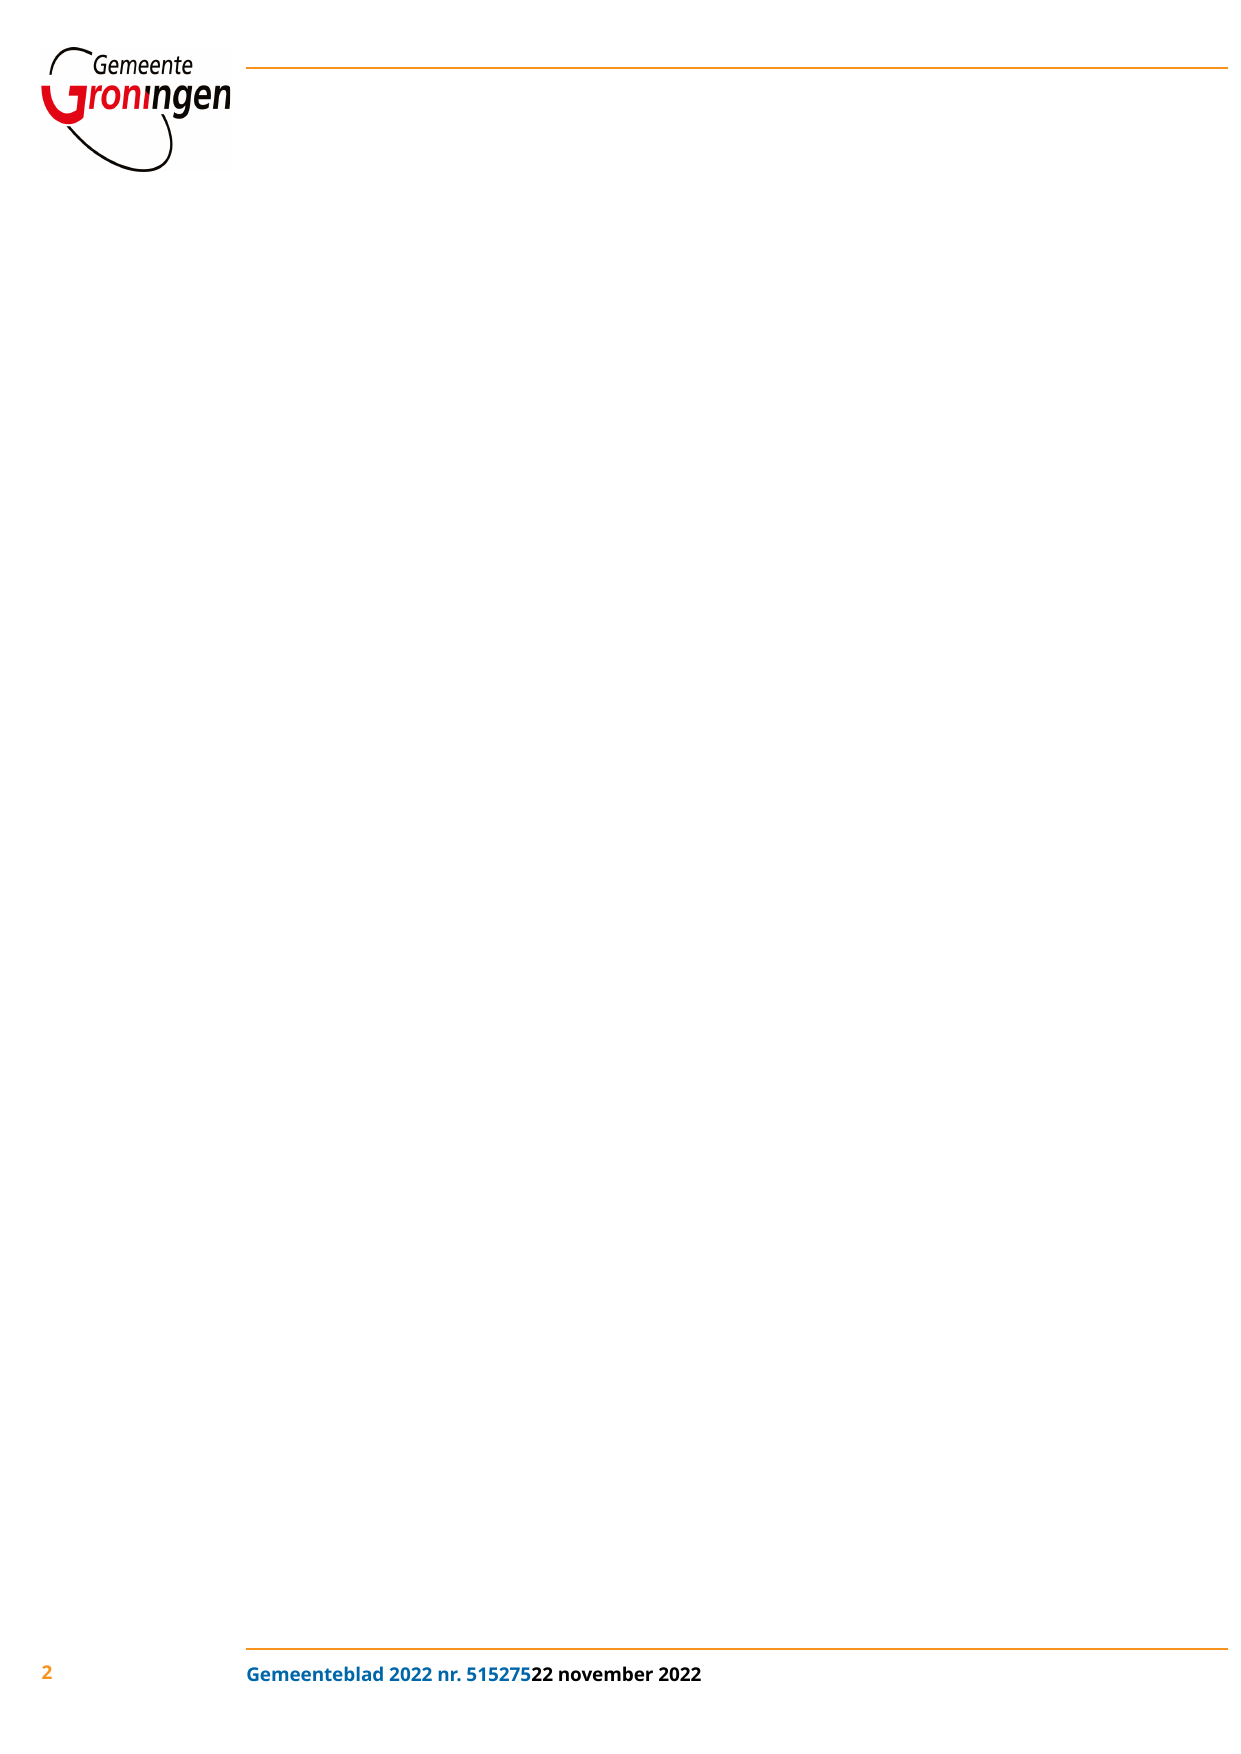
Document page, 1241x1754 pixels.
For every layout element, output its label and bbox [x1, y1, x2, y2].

picture [41, 47, 231, 172]
